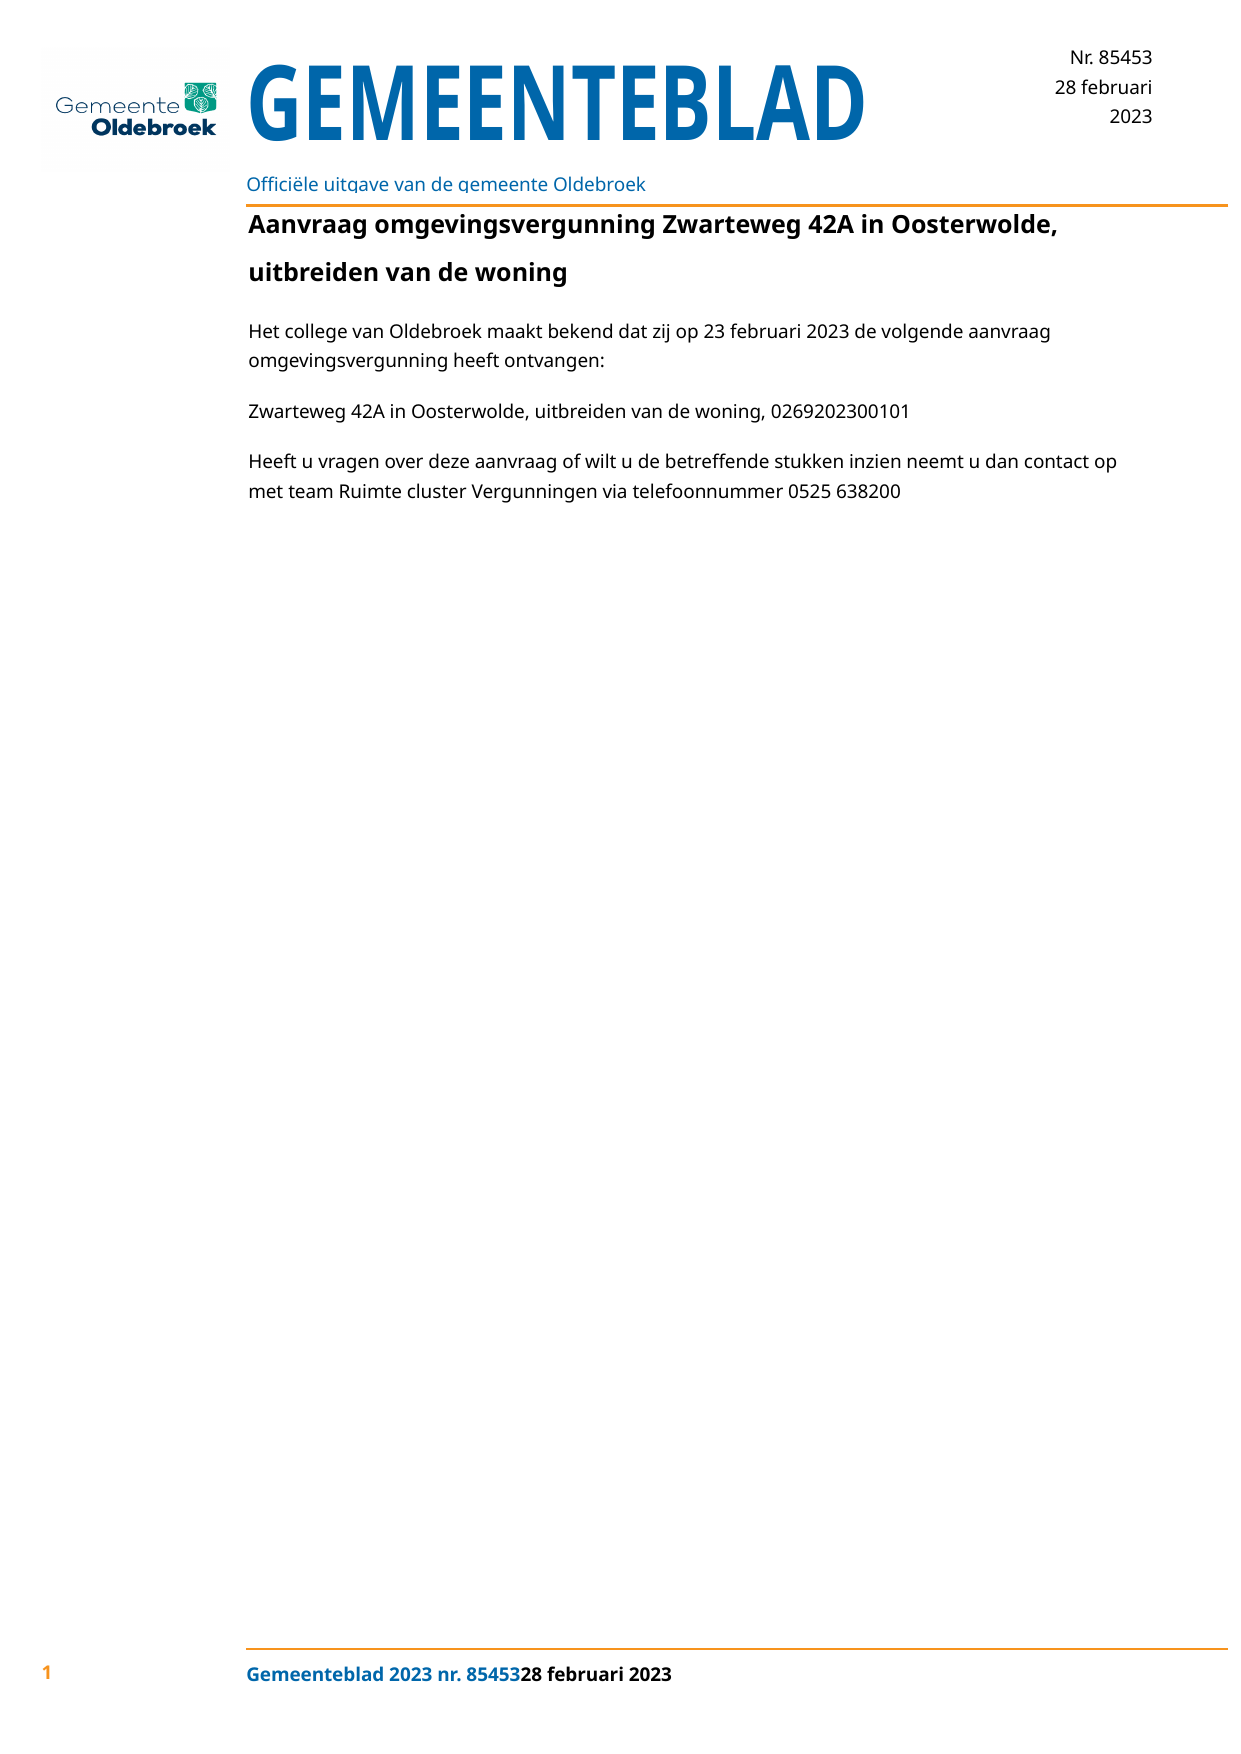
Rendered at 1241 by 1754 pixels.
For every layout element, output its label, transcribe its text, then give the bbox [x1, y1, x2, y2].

text Heeft u vragen over deze aanvraag of wilt u de betreffende stukken inzien neemt u dan contact op met team Ruimte cluster Vergunningen via telefoonnummer 0525 638200 [248, 448, 1152, 504]
text Aanvraag omgevingsvergunning Zwarteweg 42A in Oosterwolde, uitbreiden van de woning [248, 207, 1152, 288]
text Zwarteweg 42A in Oosterwolde, uitbreiden van de woning, 0269202300101 [248, 398, 1152, 424]
picture [41, 47, 231, 172]
text Het college van Oldebroek maakt bekend dat zij op 23 februari 2023 de volgende aanvraag omgevingsvergunning heeft ontvangen: [248, 318, 1152, 373]
